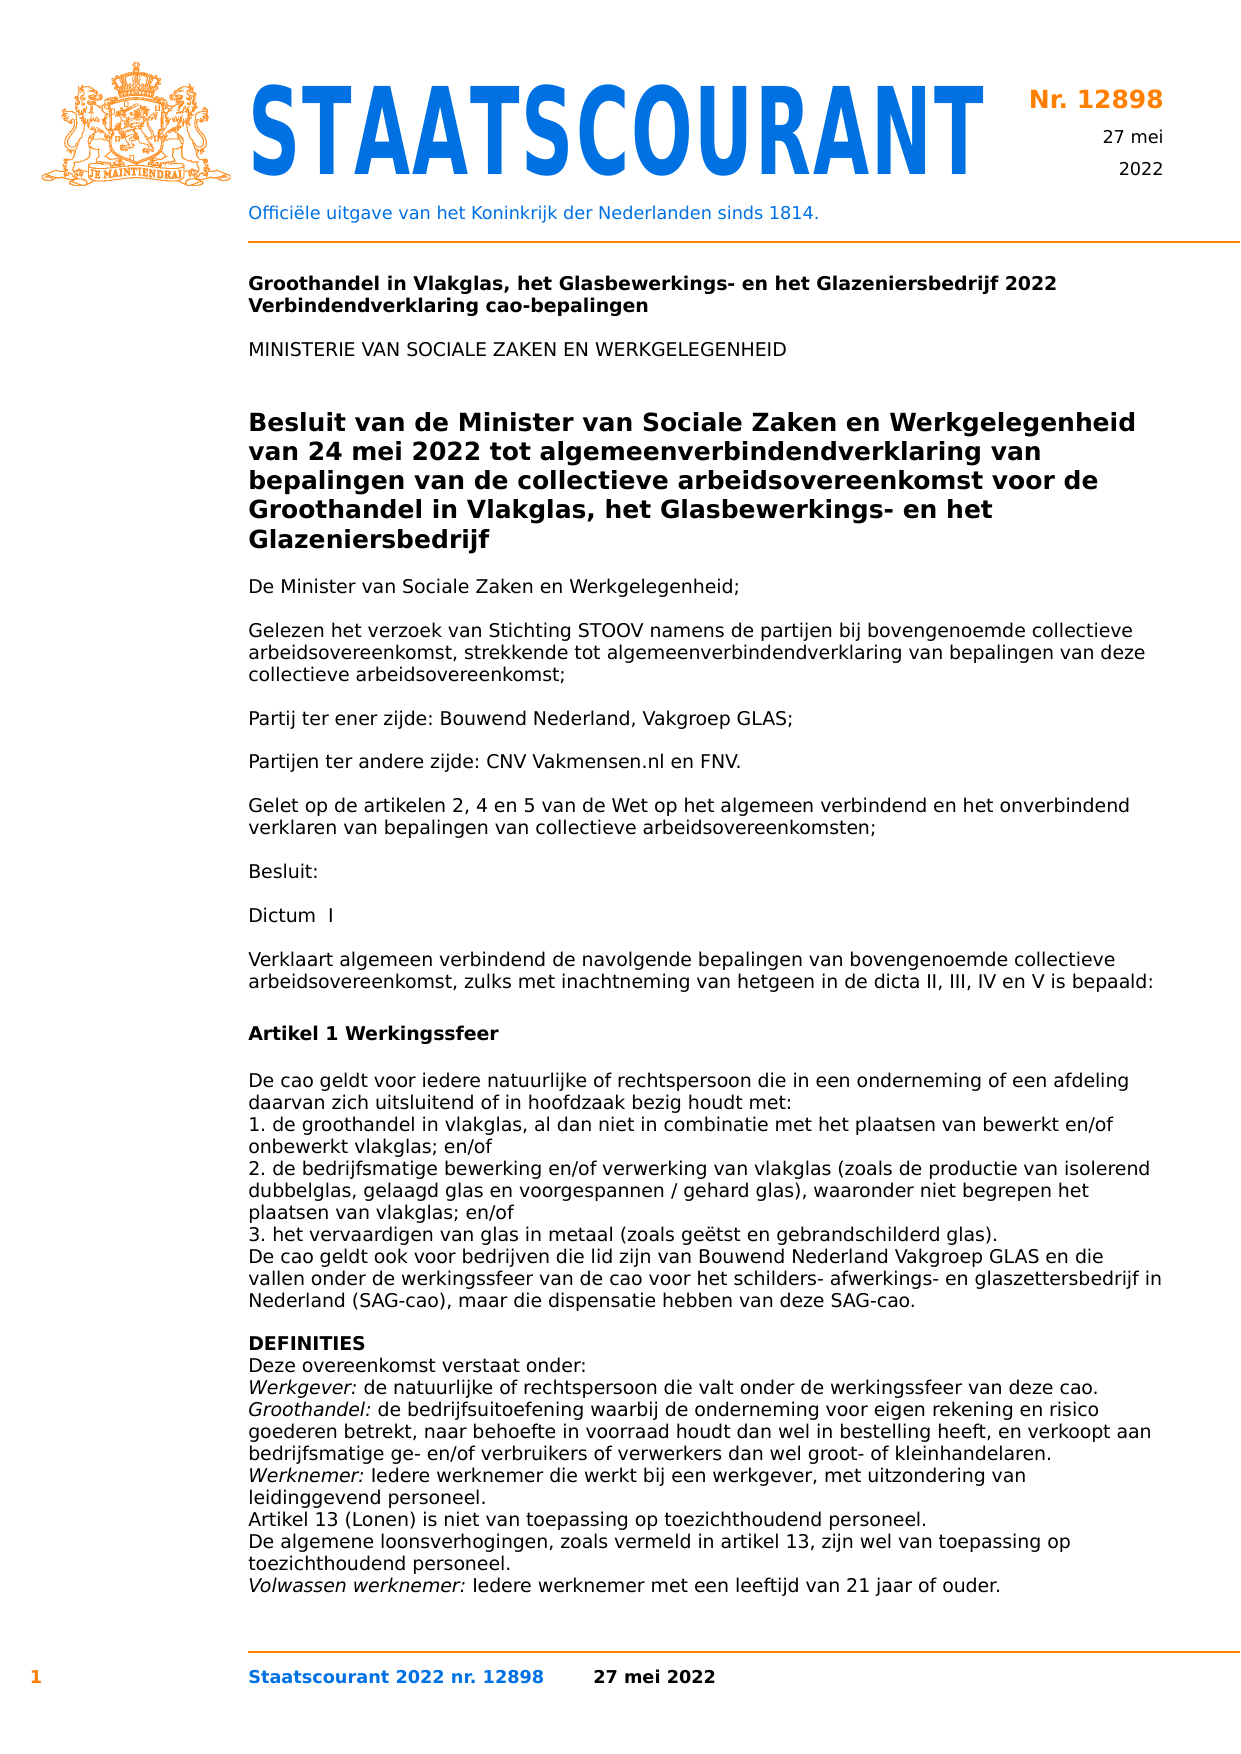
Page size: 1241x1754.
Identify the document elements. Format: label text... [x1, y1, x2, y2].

table_header Nr. 12898 [998, 62, 1240, 121]
table_cell 2022 [998, 153, 1240, 203]
subtitle DEFINITIES [248, 1333, 1163, 1355]
table_header [25, 62, 248, 241]
table_header STAATSCOURANT [248, 62, 998, 203]
text 3. het vervaardigen van glas in metaal (zoals geëtst en gebrandschilderd glas). [248, 1223, 1163, 1246]
text Partij ter ener zijde: Bouwend Nederland, Vakgroep GLAS; [248, 707, 1163, 729]
text Artikel 13 (Lonen) is niet van toepassing op toezichthoudend personeel. [248, 1509, 1163, 1531]
text Werkgever: de natuurlijke of rechtspersoon die valt onder de werkingssfeer van deze cao. [248, 1377, 1163, 1399]
subtitle Besluit van de Minister van Sociale Zaken en Werkgelegenheid van 24 mei 2022 tot algemeenverbindendverklaring van bepalingen van de collectieve arbeidsovereenkomst voor de Groothandel in Vlakglas, het Glasbewerkings- en het Glazeniersbedrijf [248, 408, 1163, 554]
text 1. de groothandel in vlakglas, al dan niet in combinatie met het plaatsen van bewerkt en/of onbewerkt vlakglas; en/of [248, 1114, 1163, 1158]
text MINISTERIE VAN SOCIALE ZAKEN EN WERKGELEGENHEID [248, 339, 1163, 361]
text Besluit: [248, 861, 1163, 883]
text Dictum I [248, 905, 1163, 927]
text 2. de bedrijfsmatige bewerking en/of verwerking van vlakglas (zoals de productie van isolerend dubbelglas, gelaagd glas en voorgespannen / gehard glas), waaronder niet begrepen het plaatsen van vlakglas; en/of [248, 1158, 1163, 1223]
text Volwassen werknemer: Iedere werknemer met een leeftijd van 21 jaar of ouder. [248, 1575, 1163, 1597]
text Deze overeenkomst verstaat onder: [248, 1355, 1163, 1377]
text Gelet op de artikelen 2, 4 en 5 van de Wet op het algemeen verbindend en het onverbindend verklaren van bepalingen van collectieve arbeidsovereenkomsten; [248, 795, 1163, 839]
text Groothandel: de bedrijfsuitoefening waarbij de onderneming voor eigen rekening en risico goederen betrekt, naar behoefte in voorraad houdt dan wel in bestelling heeft, en verkoopt aan bedrijfsmatige ge- en/of verbruikers of verwerkers dan wel groot- of kleinhandelaren. [248, 1399, 1163, 1465]
text Groothandel in Vlakglas, het Glasbewerkings- en het Glazeniersbedrijf 2022 [248, 273, 1163, 295]
table_cell 27 mei [998, 121, 1240, 153]
text Verklaart algemeen verbindend de navolgende bepalingen van bovengenoemde collectieve arbeidsovereenkomst, zulks met inachtneming van hetgeen in de dicta II, III, IV en V is bepaald: [248, 949, 1163, 993]
text De Minister van Sociale Zaken en Werkgelegenheid; [248, 576, 1163, 598]
subtitle Artikel 1 Werkingssfeer [248, 1023, 1163, 1045]
text De cao geldt ook voor bedrijven die lid zijn van Bouwend Nederland Vakgroep GLAS en die vallen onder de werkingssfeer van de cao voor het schilders- afwerkings- en glaszettersbedrijf in Nederland (SAG-cao), maar die dispensatie hebben van deze SAG-cao. [248, 1246, 1163, 1311]
text De algemene loonsverhogingen, zoals vermeld in artikel 13, zijn wel van toepassing op toezichthoudend personeel. [248, 1531, 1163, 1575]
picture [41, 62, 231, 186]
text De cao geldt voor iedere natuurlijke of rechtspersoon die in een onderneming of een afdeling daarvan zich uitsluitend of in hoofdzaak bezig houdt met: [248, 1070, 1163, 1114]
text Partijen ter andere zijde: CNV Vakmensen.nl en FNV. [248, 751, 1163, 773]
text Gelezen het verzoek van Stichting STOOV namens de partijen bij bovengenoemde collectieve arbeidsovereenkomst, strekkende tot algemeenverbindendverklaring van bepalingen van deze collectieve arbeidsovereenkomst; [248, 620, 1163, 686]
table_cell Officiële uitgave van het Koninkrijk der Nederlanden sinds 1814. [248, 203, 1240, 241]
text Verbindendverklaring cao-bepalingen [248, 295, 1163, 317]
text Werknemer: Iedere werknemer die werkt bij een werkgever, met uitzondering van leidinggevend personeel. [248, 1465, 1163, 1509]
